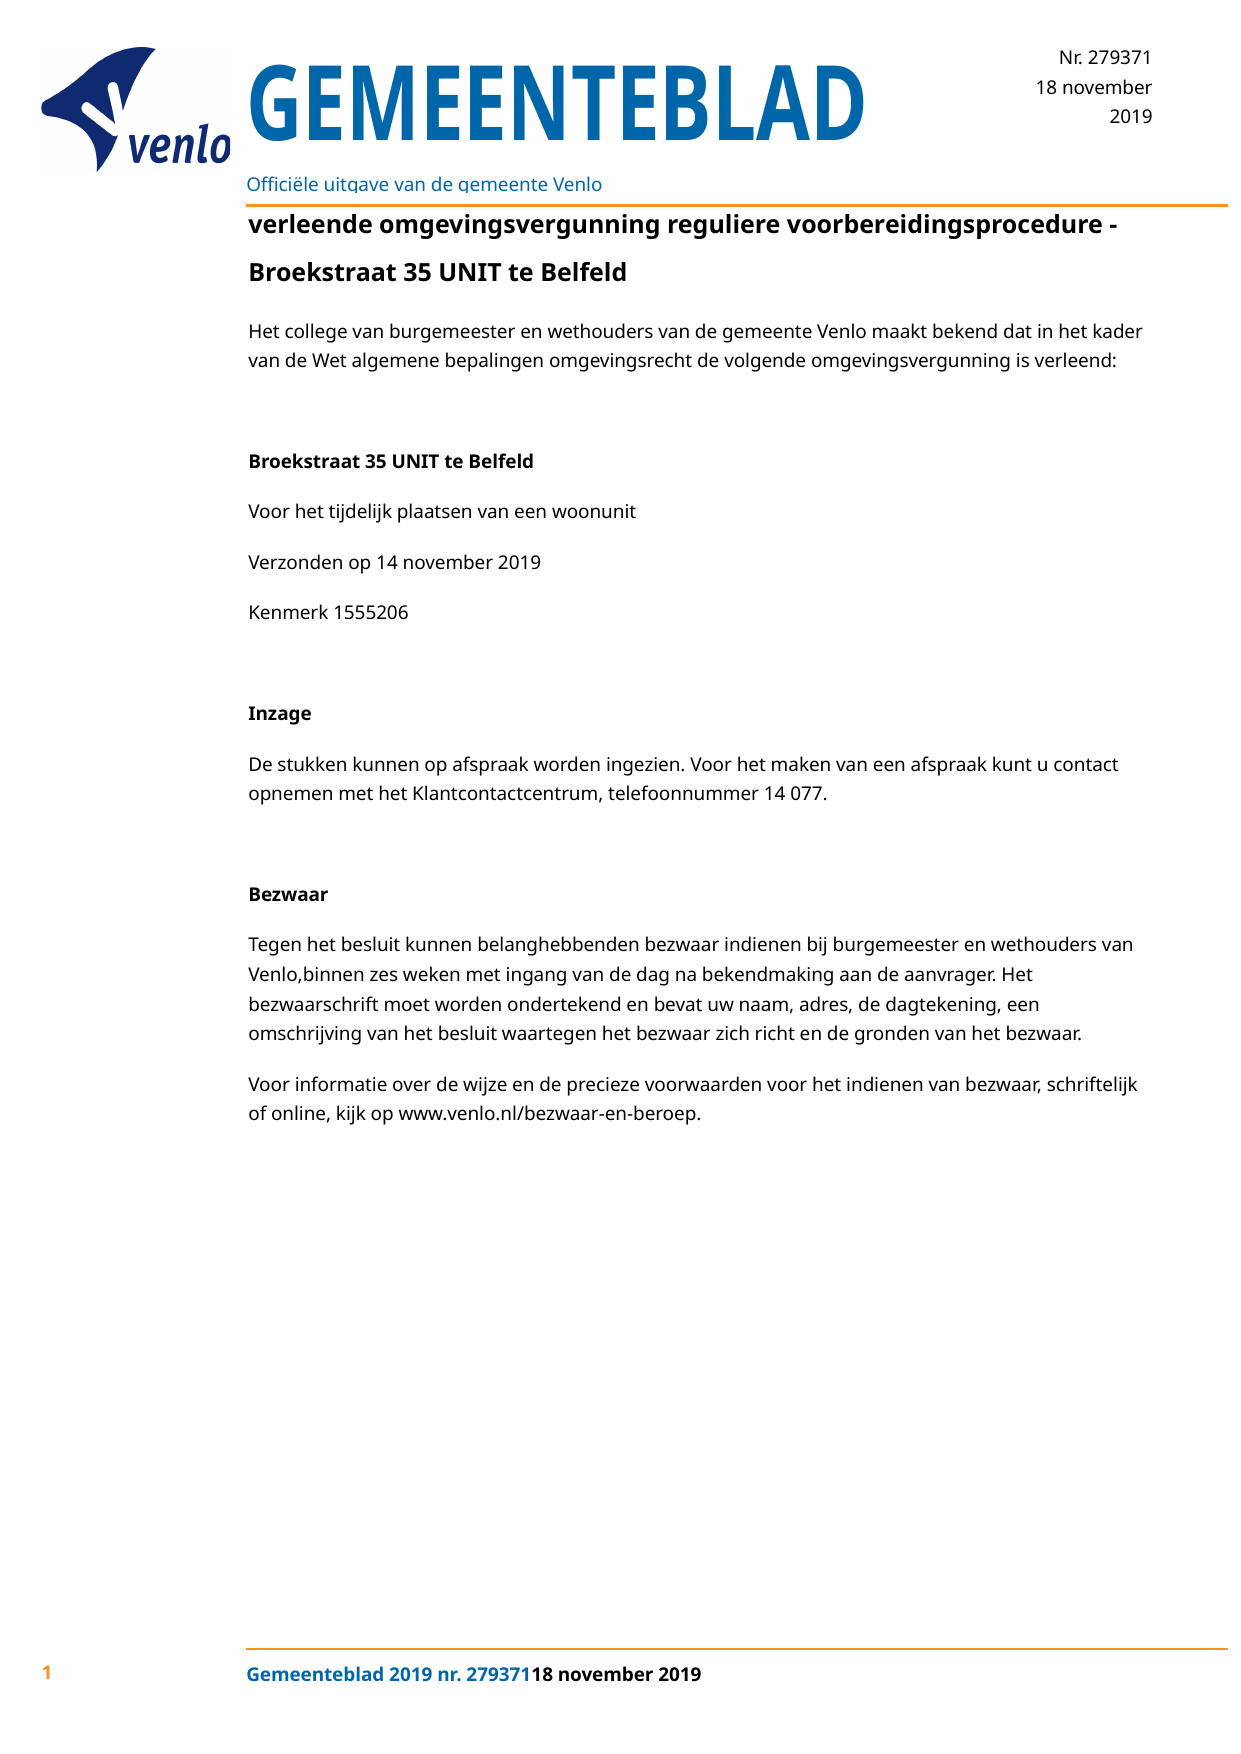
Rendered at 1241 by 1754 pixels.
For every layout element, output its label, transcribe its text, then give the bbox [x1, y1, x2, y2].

text Broekstraat 35 UNIT te Belfeld [248, 448, 1152, 474]
text Kenmerk 1555206 [248, 599, 1152, 625]
text Verzonden op 14 november 2019 [248, 549, 1152, 575]
text Voor informatie over de wijze en de precieze voorwaarden voor het indienen van bezwaar, schriftelijk of online, kijk op www.venlo.nl/bezwaar-en-beroep. [248, 1071, 1152, 1126]
text Tegen het besluit kunnen belanghebbenden bezwaar indienen bij burgemeester en wethouders van Venlo,binnen zes weken met ingang van de dag na bekendmaking aan de aanvrager. Het bezwaarschrift moet worden ondertekend en bevat uw naam, adres, de dagtekening, een omschrijving van het besluit waartegen het bezwaar zich richt en de gronden van het bezwaar. [248, 932, 1152, 1046]
picture [41, 47, 231, 172]
text Bezwaar [248, 881, 1152, 907]
text Voor het tijdelijk plaatsen van een woonunit [248, 499, 1152, 524]
text De stukken kunnen op afspraak worden ingezien. Voor het maken van een afspraak kunt u contact opnemen met het Klantcontactcentrum, telefoonnummer 14 077. [248, 751, 1152, 806]
text Inzage [248, 700, 1152, 726]
text verleende omgevingsvergunning reguliere voorbereidingsprocedure - Broekstraat 35 UNIT te Belfeld [248, 207, 1152, 288]
text Het college van burgemeester en wethouders van de gemeente Venlo maakt bekend dat in het kader van de Wet algemene bepalingen omgevingsrecht de volgende omgevingsvergunning is verleend: [248, 318, 1152, 373]
